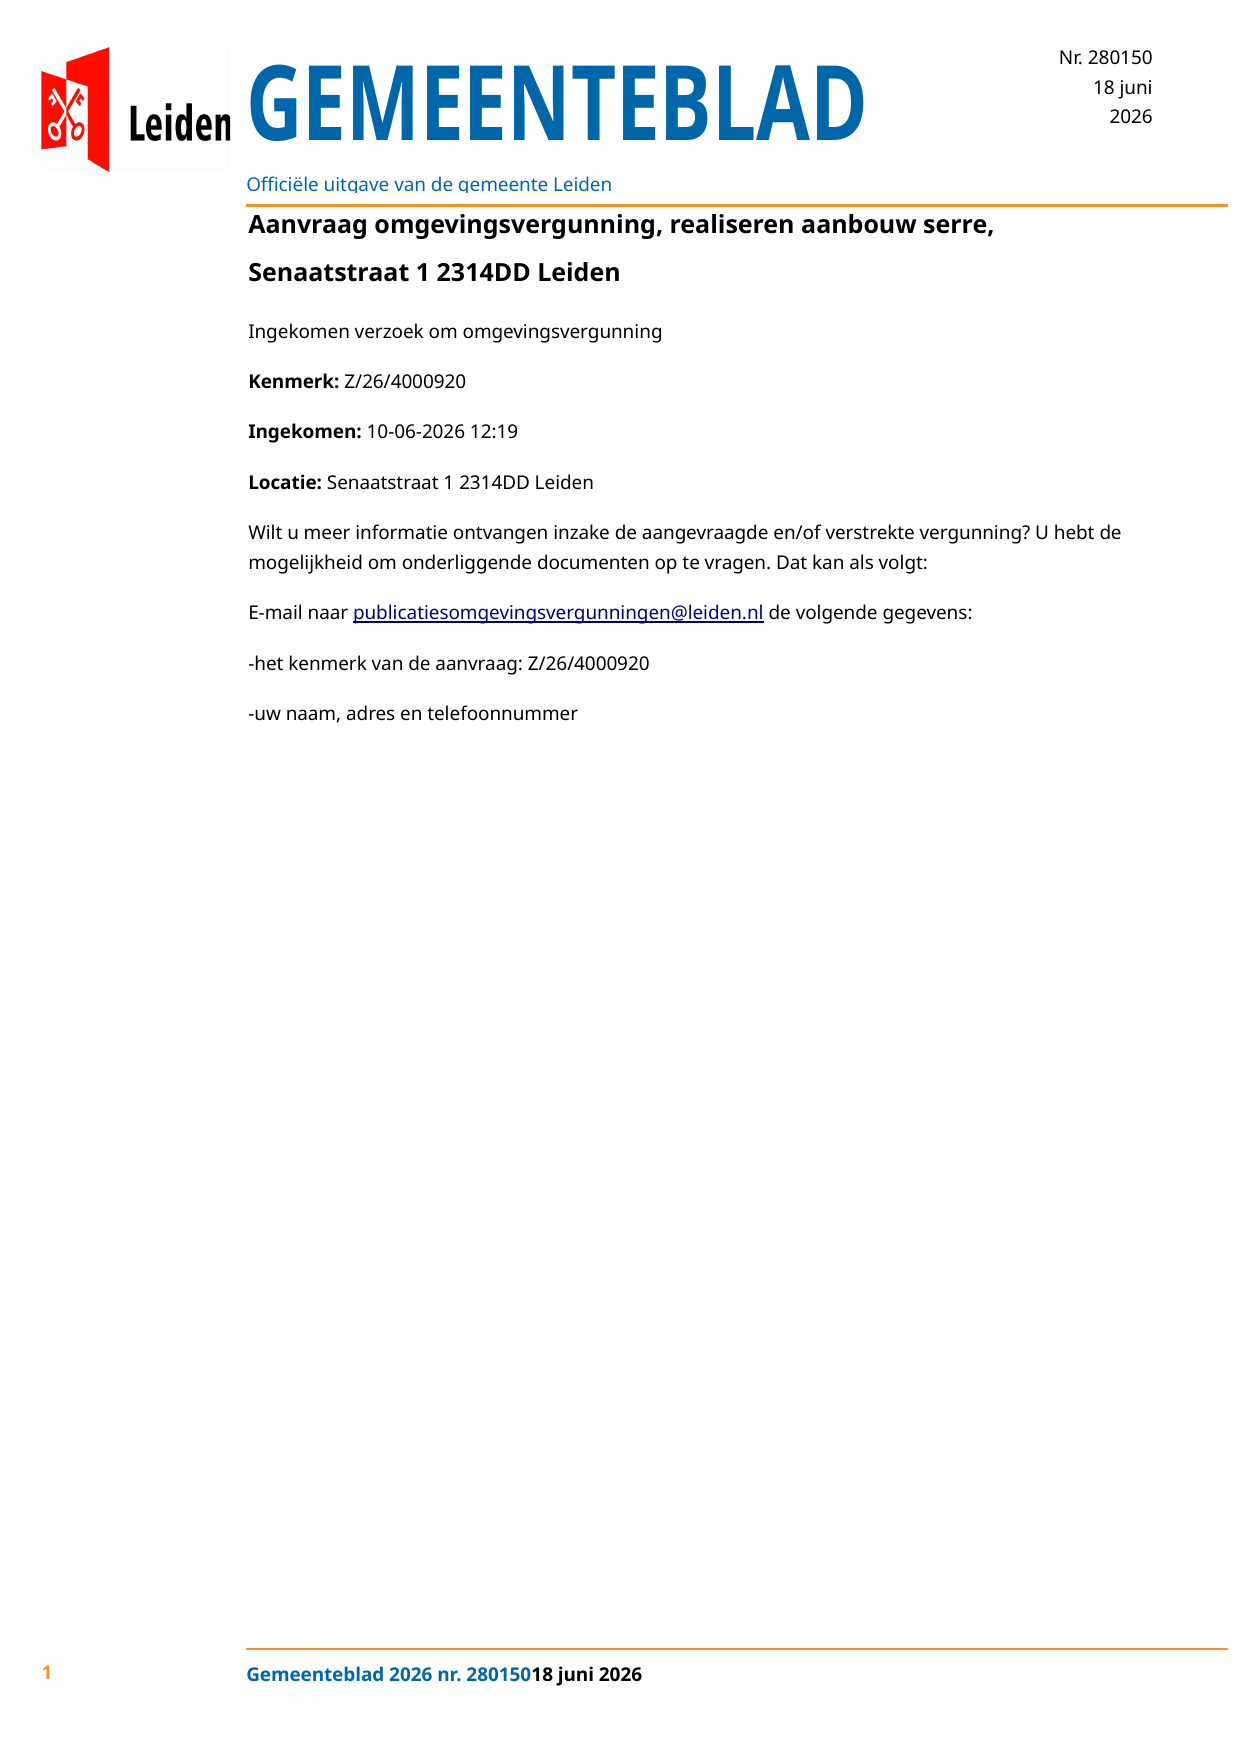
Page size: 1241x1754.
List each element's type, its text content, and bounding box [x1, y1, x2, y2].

text -het kenmerk van de aanvraag: Z/26/4000920 [248, 650, 1152, 676]
text Ingekomen verzoek om omgevingsvergunning [248, 318, 1152, 344]
text Ingekomen: 10-06-2026 12:19 [248, 419, 1152, 444]
picture [41, 47, 231, 172]
text -uw naam, adres en telefoonnummer [248, 700, 1152, 726]
text Locatie: Senaatstraat 1 2314DD Leiden [248, 469, 1152, 495]
text E-mail naar publicatiesomgevingsvergunningen@leiden.nl de volgende gegevens: [248, 599, 1152, 625]
text Wilt u meer informatie ontvangen inzake de aangevraagde en/of verstrekte vergunning? U hebt de mogelijkheid om onderliggende documenten op te vragen. Dat kan als volgt: [248, 519, 1152, 575]
text Kenmerk: Z/26/4000920 [248, 368, 1152, 394]
text Aanvraag omgevingsvergunning, realiseren aanbouw serre, Senaatstraat 1 2314DD Leiden [248, 207, 1152, 288]
